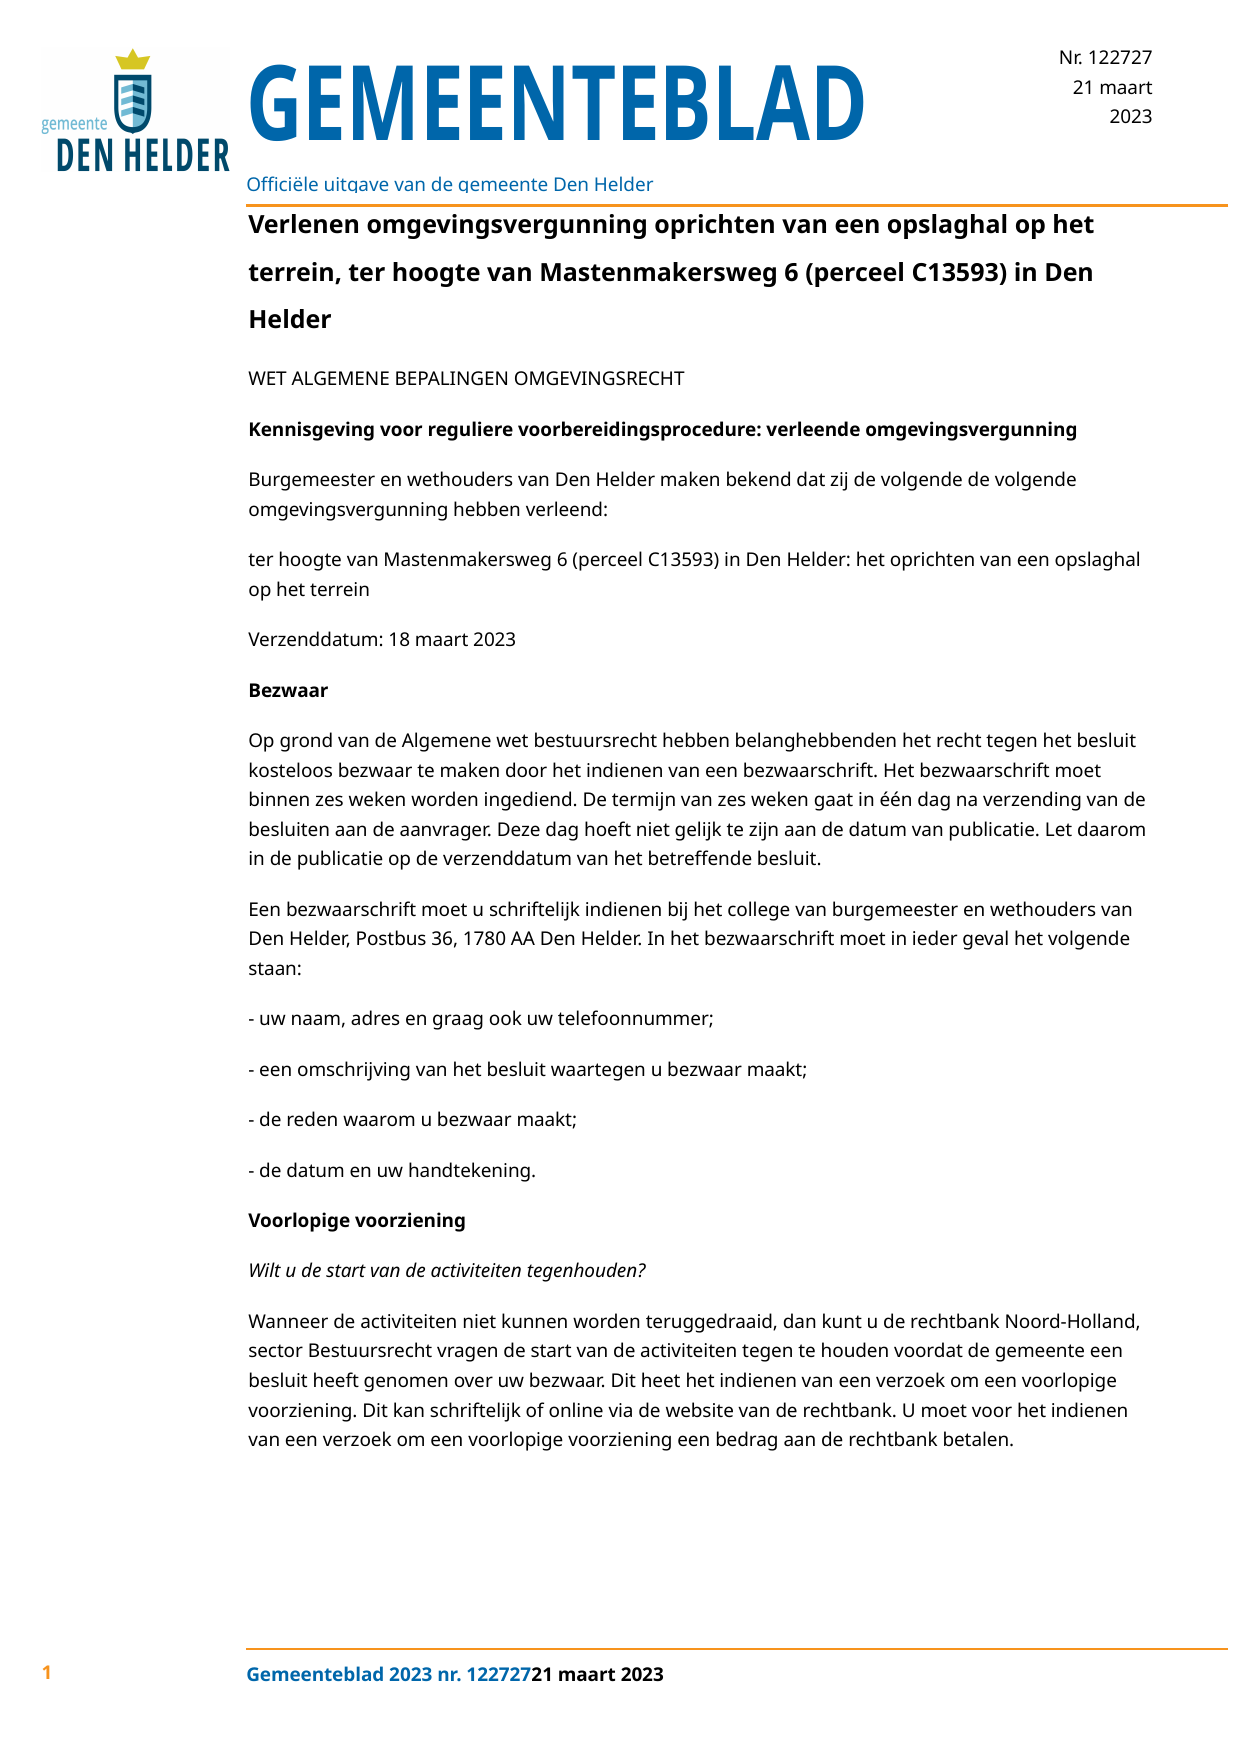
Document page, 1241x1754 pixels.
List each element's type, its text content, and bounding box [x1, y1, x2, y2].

text - een omschrijving van het besluit waartegen u bezwaar maakt; [248, 1056, 1152, 1082]
picture [100, 154, 106, 172]
text Op grond van de Algemene wet bestuursrecht hebben belanghebbenden het recht tegen het besluit kosteloos bezwaar te maken door het indienen van een bezwaarschrift. Het bezwaarschrift moet binnen zes weken worden ingediend. De termijn van zes weken gaat in één dag na verzending van de besluiten aan de aanvrager. Deze dag hoeft niet gelijk te zijn aan de datum van publicatie. Let daarom in de publicatie op de verzenddatum van het betreffende besluit. [248, 727, 1152, 871]
text - de datum en uw handtekening. [248, 1157, 1152, 1182]
text Voorlopige voorziening [248, 1207, 1152, 1233]
text Een bezwaarschrift moet u schriftelijk indienen bij het college van burgemeester en wethouders van Den Helder, Postbus 36, 1780 AA Den Helder. In het bezwaarschrift moet in ieder geval het volgende staan: [248, 896, 1152, 981]
text Verlenen omgevingsvergunning oprichten van een opslaghal op het terrein, ter hoogte van Mastenmakersweg 6 (perceel C13593) in Den Helder [248, 207, 1152, 336]
picture [130, 157, 135, 172]
picture [182, 144, 187, 165]
text Kennisgeving voor reguliere voorbereidingsprocedure: verleende omgevingsvergunning [248, 416, 1152, 442]
picture [41, 47, 231, 172]
text Wilt u de start van de activiteiten tegenhouden? [248, 1258, 1152, 1283]
picture [220, 160, 224, 172]
text WET ALGEMENE BEPALINGEN OMGEVINGSRECHT [248, 366, 1152, 391]
text Burgemeester en wethouders van Den Helder maken bekend dat zij de volgende de volgende omgevingsvergunning hebben verleend: [248, 466, 1152, 522]
picture [63, 144, 68, 165]
text Bezwaar [248, 677, 1152, 702]
text Wanneer de activiteiten niet kunnen worden teruggedraaid, dan kunt u de rechtbank Noord-Holland, sector Bestuursrecht vragen de start van de activiteiten tegen te houden voordat de gemeente een besluit heeft genomen over uw bezwaar. Dit heet het indienen van een verzoek om een voorlopige voorziening. Dit kan schriftelijk of online via de website van de rechtbank. U moet voor het indienen van een verzoek om een voorlopige voorziening een bedrag aan de rechtbank betalen. [248, 1308, 1152, 1452]
text - uw naam, adres en graag ook uw telefoonnummer; [248, 1006, 1152, 1031]
text ter hoogte van Mastenmakersweg 6 (perceel C13593) in Den Helder: het oprichten van een opslaghal op het terrein [248, 546, 1152, 602]
text Verzenddatum: 18 maart 2023 [248, 626, 1152, 652]
text - de reden waarom u bezwaar maakt; [248, 1106, 1152, 1132]
